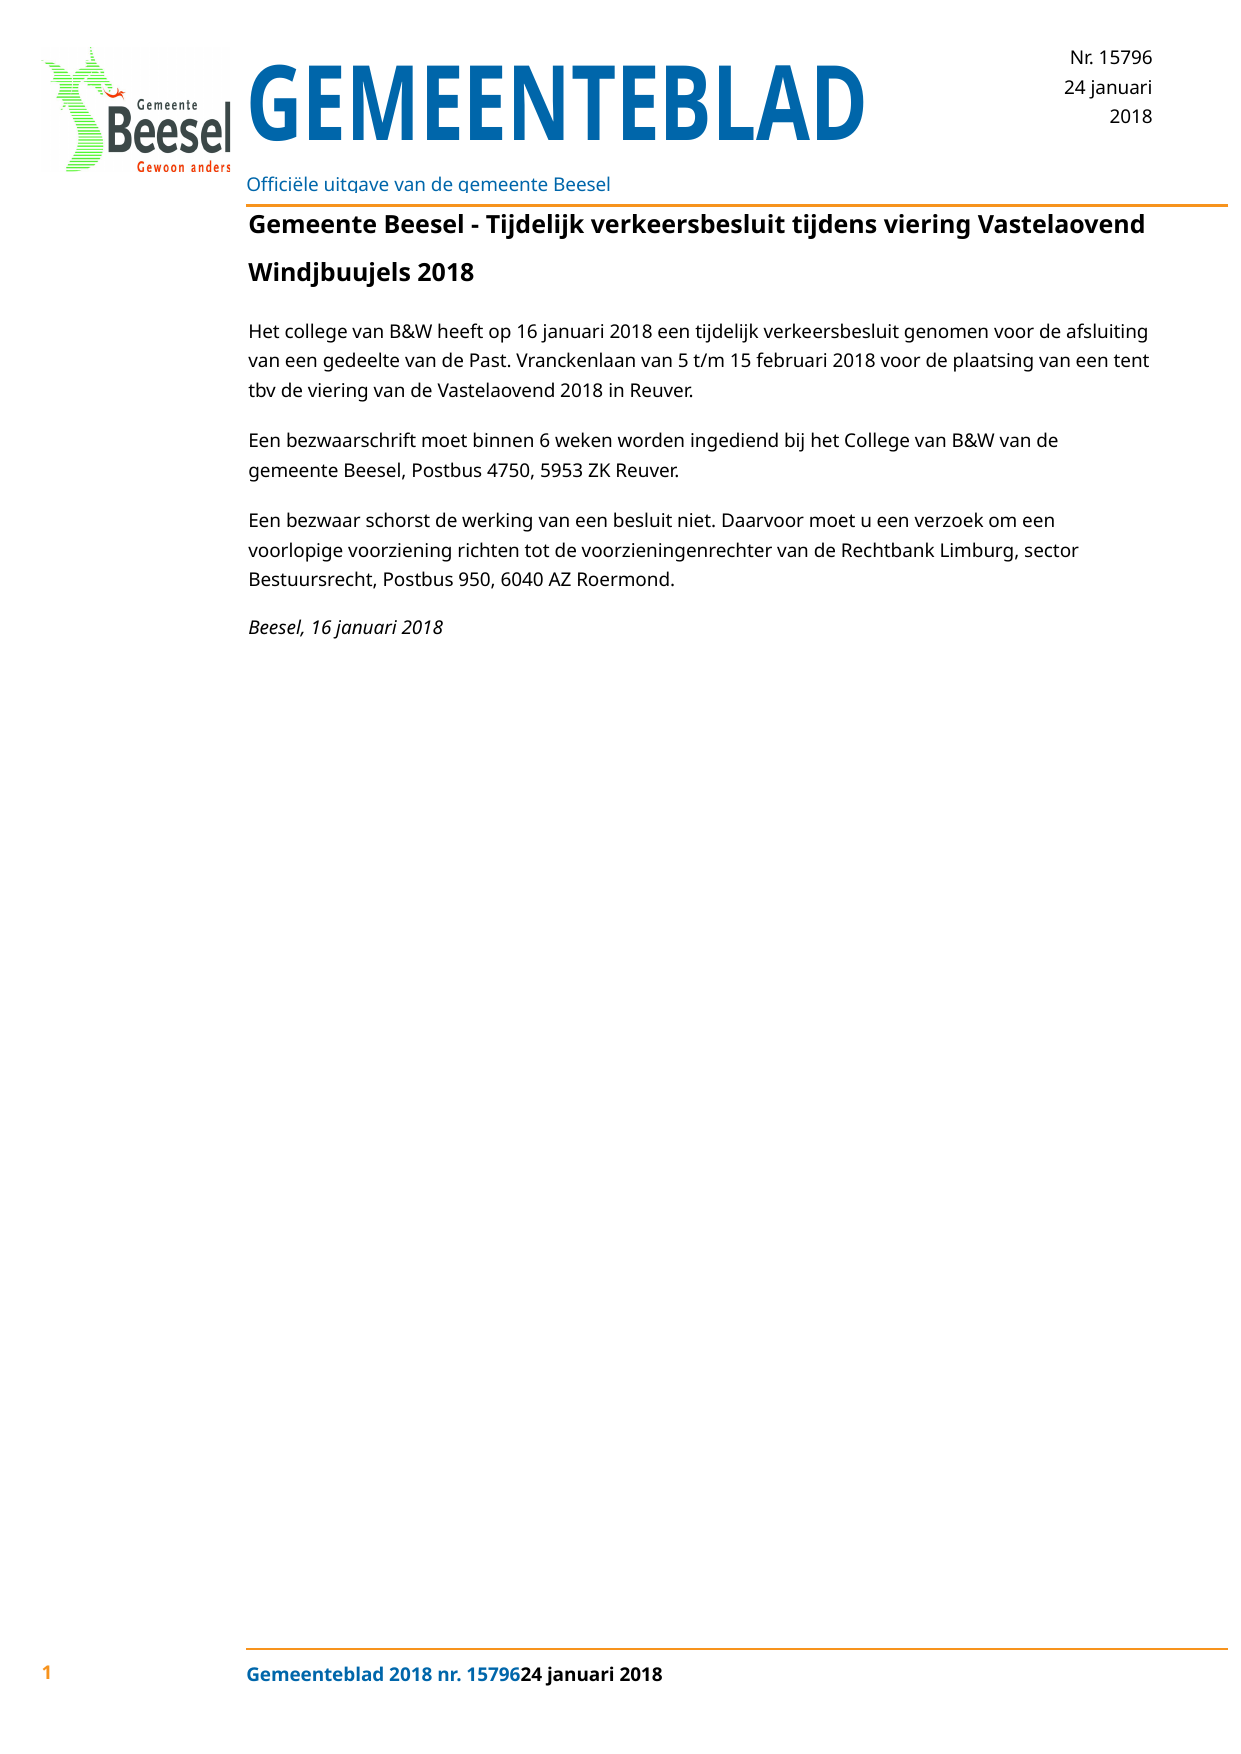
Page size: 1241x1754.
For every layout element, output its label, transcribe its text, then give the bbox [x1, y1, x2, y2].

text Gemeente Beesel - Tijdelijk verkeersbesluit tijdens viering Vastelaovend Windjbuujels 2018 [248, 207, 1152, 288]
text Een bezwaarschrift moet binnen 6 weken worden ingediend bij het College van B&W van de gemeente Beesel, Postbus 4750, 5953 ZK Reuver. [248, 427, 1152, 483]
text Een bezwaar schorst de werking van een besluit niet. Daarvoor moet u een verzoek om een voorlopige voorziening richten tot de voorzieningenrechter van de Rechtbank Limburg, sector Bestuursrecht, Postbus 950, 6040 AZ Roermond. [248, 507, 1152, 592]
text Het college van B&W heeft op 16 januari 2018 een tijdelijk verkeersbesluit genomen voor de afsluiting van een gedeelte van de Past. Vranckenlaan van 5 t/m 15 februari 2018 voor de plaatsing van een tent tbv de viering van de Vastelaovend 2018 in Reuver. [248, 318, 1152, 403]
text Beesel, 16 januari 2018 [248, 614, 1152, 640]
picture [41, 47, 231, 172]
